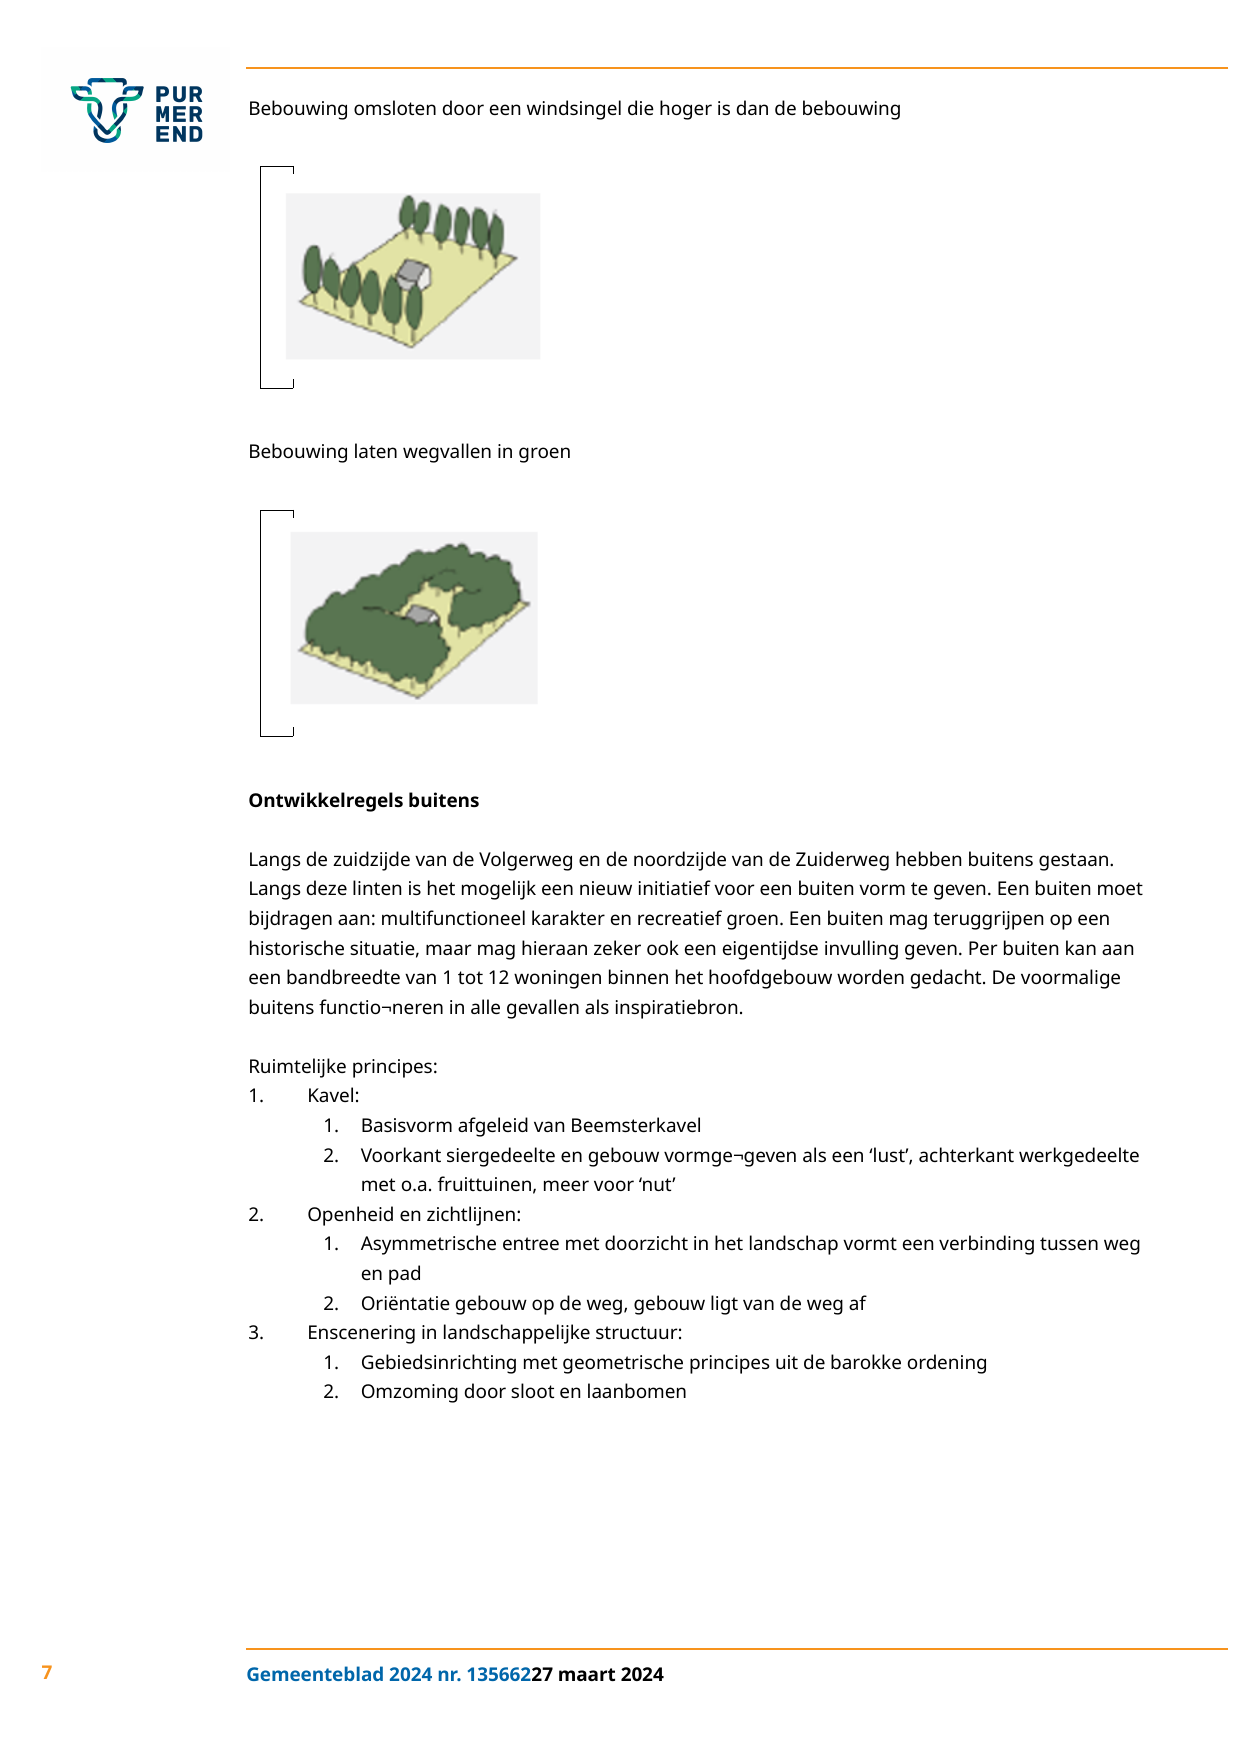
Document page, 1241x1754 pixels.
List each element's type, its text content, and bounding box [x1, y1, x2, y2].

text Bebouwing laten wegvallen in groen [248, 438, 1152, 464]
list Omzoming door sloot en laanbomen [323, 1378, 1152, 1404]
picture [268, 174, 565, 379]
list Openheid en zichtlijnen: [248, 1201, 1152, 1227]
list Gebiedsinrichting met geometrische principes uit de barokke ordening [323, 1349, 1152, 1374]
list Oriëntatie gebouw op de weg, gebouw ligt van de weg af [323, 1290, 1152, 1315]
picture [41, 47, 231, 172]
text Langs de zuidzijde van de Volgerweg en de noordzijde van de Zuiderweg hebben buitens gestaan. Langs deze linten is het mogelijk een nieuw initiatief voor een buiten vorm te geven. Een buiten moet bijdragen aan: multifunctioneel karakter en recreatief groen. Een buiten mag teruggrijpen op een historische situatie, maar mag hieraan zeker ook een eigentijdse invulling geven. Per buiten kan aan een bandbreedte van 1 tot 12 woningen binnen het hoofdgebouw worden gedacht. De voormalige buitens functio¬neren in alle gevallen als inspiratiebron. [248, 846, 1152, 1019]
text Ontwikkelregels buitens [248, 787, 1152, 812]
text Bebouwing omsloten door een windsingel die hoger is dan de bebouwing [248, 95, 1152, 121]
picture [268, 518, 565, 727]
list Enscenering in landschappelijke structuur: [248, 1319, 1152, 1345]
list Voorkant siergedeelte en gebouw vormge¬geven als een ‘lust’, achterkant werkgedeelte met o.a. fruittuinen, meer voor ‘nut’ [323, 1142, 1152, 1197]
list Asymmetrische entree met doorzicht in het landschap vormt een verbinding tussen weg en pad [323, 1231, 1152, 1286]
text Ruimtelijke principes: [248, 1053, 1152, 1079]
list Kavel: [248, 1083, 1152, 1108]
list Basisvorm afgeleid van Beemsterkavel [323, 1112, 1152, 1138]
